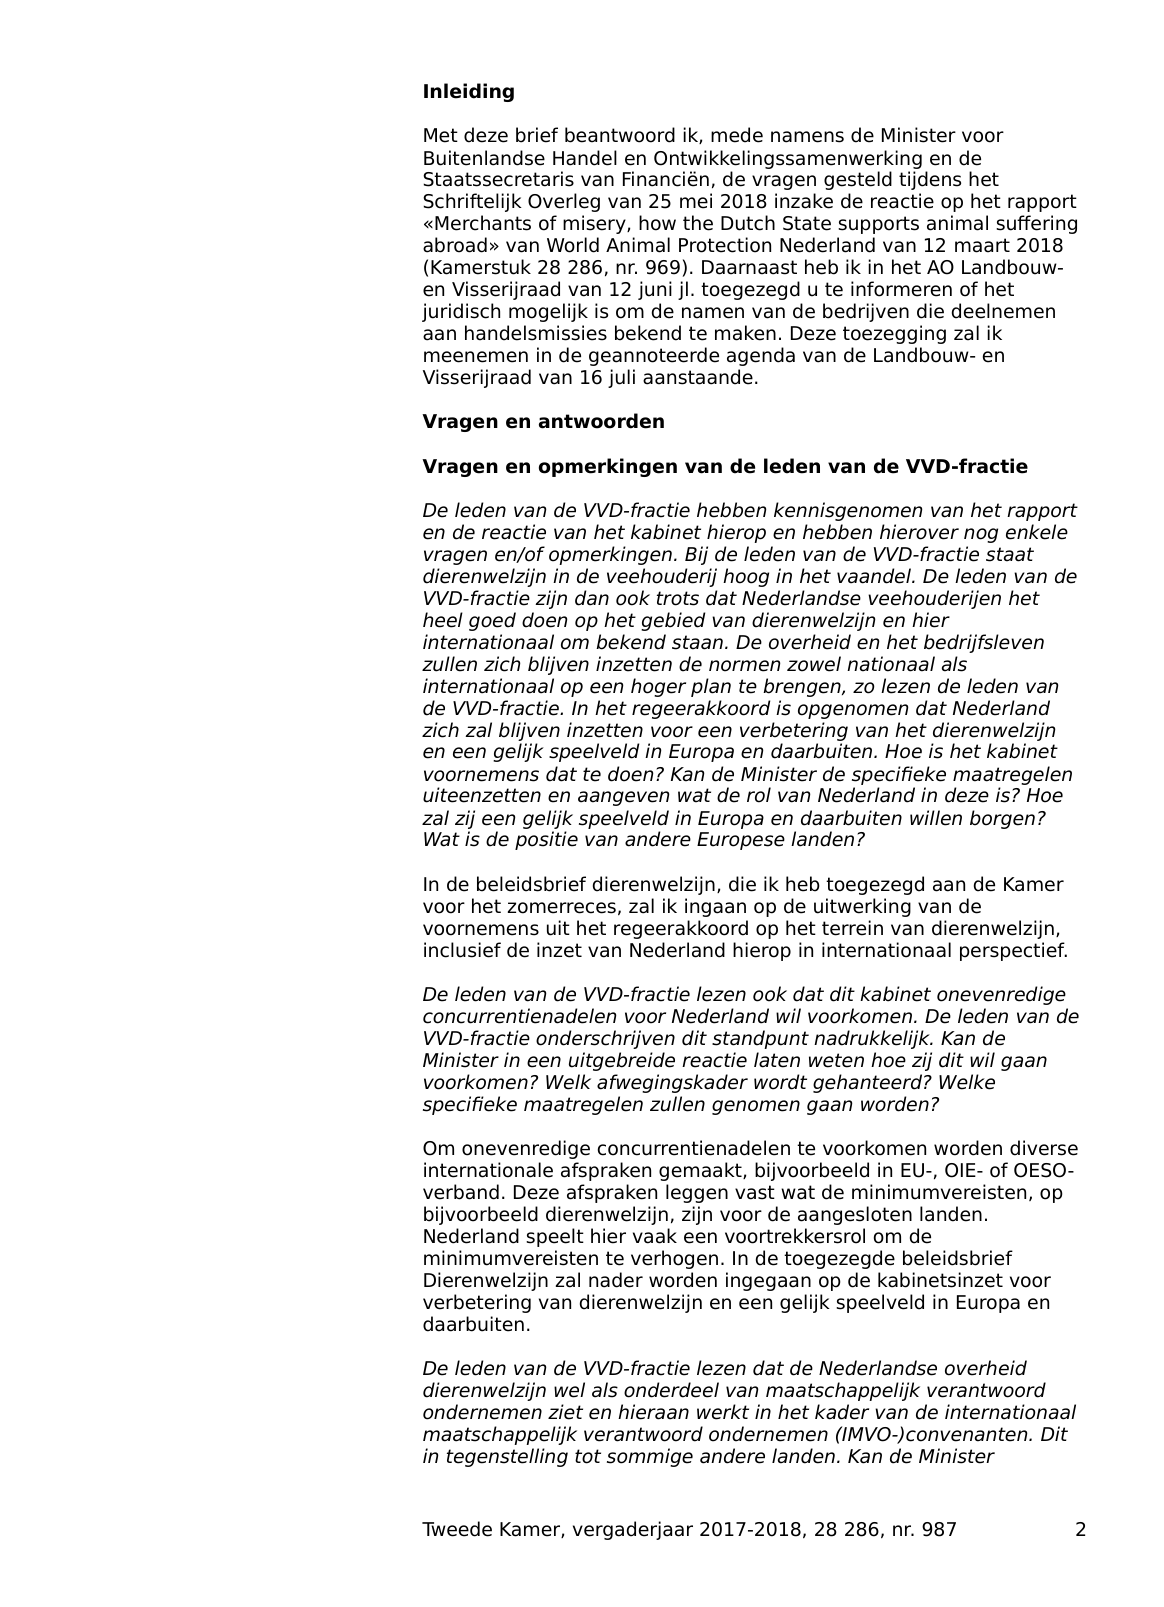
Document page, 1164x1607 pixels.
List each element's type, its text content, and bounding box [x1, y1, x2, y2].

text Met deze brief beantwoord ik, mede namens de Minister voor Buitenlandse Handel en Ontwikkelingssamenwerking en de Staatssecretaris van Financiën, de vragen gesteld tijdens het Schriftelijk Overleg van 25 mei 2018 inzake de reactie op het rapport «Merchants of misery, how the Dutch State supports animal suffering abroad» van World Animal Protection Nederland van 12 maart 2018 (Kamerstuk 28 286, nr. 969). Daarnaast heb ik in het AO Landbouw- en Visserijraad van 12 juni jl. toegezegd u te informeren of het juridisch mogelijk is om de namen van de bedrijven die deelnemen aan handelsmissies bekend te maken. Deze toezegging zal ik meenemen in de geannoteerde agenda van de Landbouw- en Visserijraad van 16 juli aanstaande. [422, 125, 1087, 389]
subtitle Vragen en antwoorden [422, 411, 1087, 433]
text De leden van de VVD-fractie lezen ook dat dit kabinet onevenredige concurrentienadelen voor Nederland wil voorkomen. De leden van de VVD-fractie onderschrijven dit standpunt nadrukkelijk. Kan de Minister in een uitgebreide reactie laten weten hoe zij dit wil gaan voorkomen? Welk afwegingskader wordt gehanteerd? Welke specifieke maatregelen zullen genomen gaan worden? [422, 984, 1087, 1116]
subtitle Vragen en opmerkingen van de leden van de VVD-fractie [422, 456, 1087, 477]
text Om onevenredige concurrentienadelen te voorkomen worden diverse internationale afspraken gemaakt, bijvoorbeeld in EU-, OIE- of OESO-verband. Deze afspraken leggen vast wat de minimumvereisten, op bijvoorbeeld dierenwelzijn, zijn voor de aangesloten landen. Nederland speelt hier vaak een voortrekkersrol om de minimumvereisten te verhogen. In de toegezegde beleidsbrief Dierenwelzijn zal nader worden ingegaan op de kabinetsinzet voor verbetering van dierenwelzijn en een gelijk speelveld in Europa en daarbuiten. [422, 1138, 1087, 1336]
subtitle Inleiding [422, 81, 1087, 103]
text De leden van de VVD-fractie lezen dat de Nederlandse overheid dierenwelzijn wel als onderdeel van maatschappelijk verantwoord ondernemen ziet en hieraan werkt in het kader van de internationaal maatschappelijk verantwoord ondernemen (IMVO-)convenanten. Dit in tegenstelling tot sommige andere landen. Kan de Minister [422, 1358, 1087, 1468]
text In de beleidsbrief dierenwelzijn, die ik heb toegezegd aan de Kamer voor het zomerreces, zal ik ingaan op de uitwerking van de voornemens uit het regeerakkoord op het terrein van dierenwelzijn, inclusief de inzet van Nederland hierop in internationaal perspectief. [422, 873, 1087, 961]
text De leden van de VVD-fractie hebben kennisgenomen van het rapport en de reactie van het kabinet hierop en hebben hierover nog enkele vragen en/of opmerkingen. Bij de leden van de VVD-fractie staat dierenwelzijn in de veehouderij hoog in het vaandel. De leden van de VVD-fractie zijn dan ook trots dat Nederlandse veehouderijen het heel goed doen op het gebied van dierenwelzijn en hier internationaal om bekend staan. De overheid en het bedrijfsleven zullen zich blijven inzetten de normen zowel nationaal als internationaal op een hoger plan te brengen, zo lezen de leden van de VVD-fractie. In het regeerakkoord is opgenomen dat Nederland zich zal blijven inzetten voor een verbetering van het dierenwelzijn en een gelijk speelveld in Europa en daarbuiten. Hoe is het kabinet voornemens dat te doen? Kan de Minister de specifieke maatregelen uiteenzetten en aangeven wat de rol van Nederland in deze is? Hoe zal zij een gelijk speelveld in Europa en daarbuiten willen borgen? Wat is de positie van andere Europese landen? [422, 500, 1087, 851]
